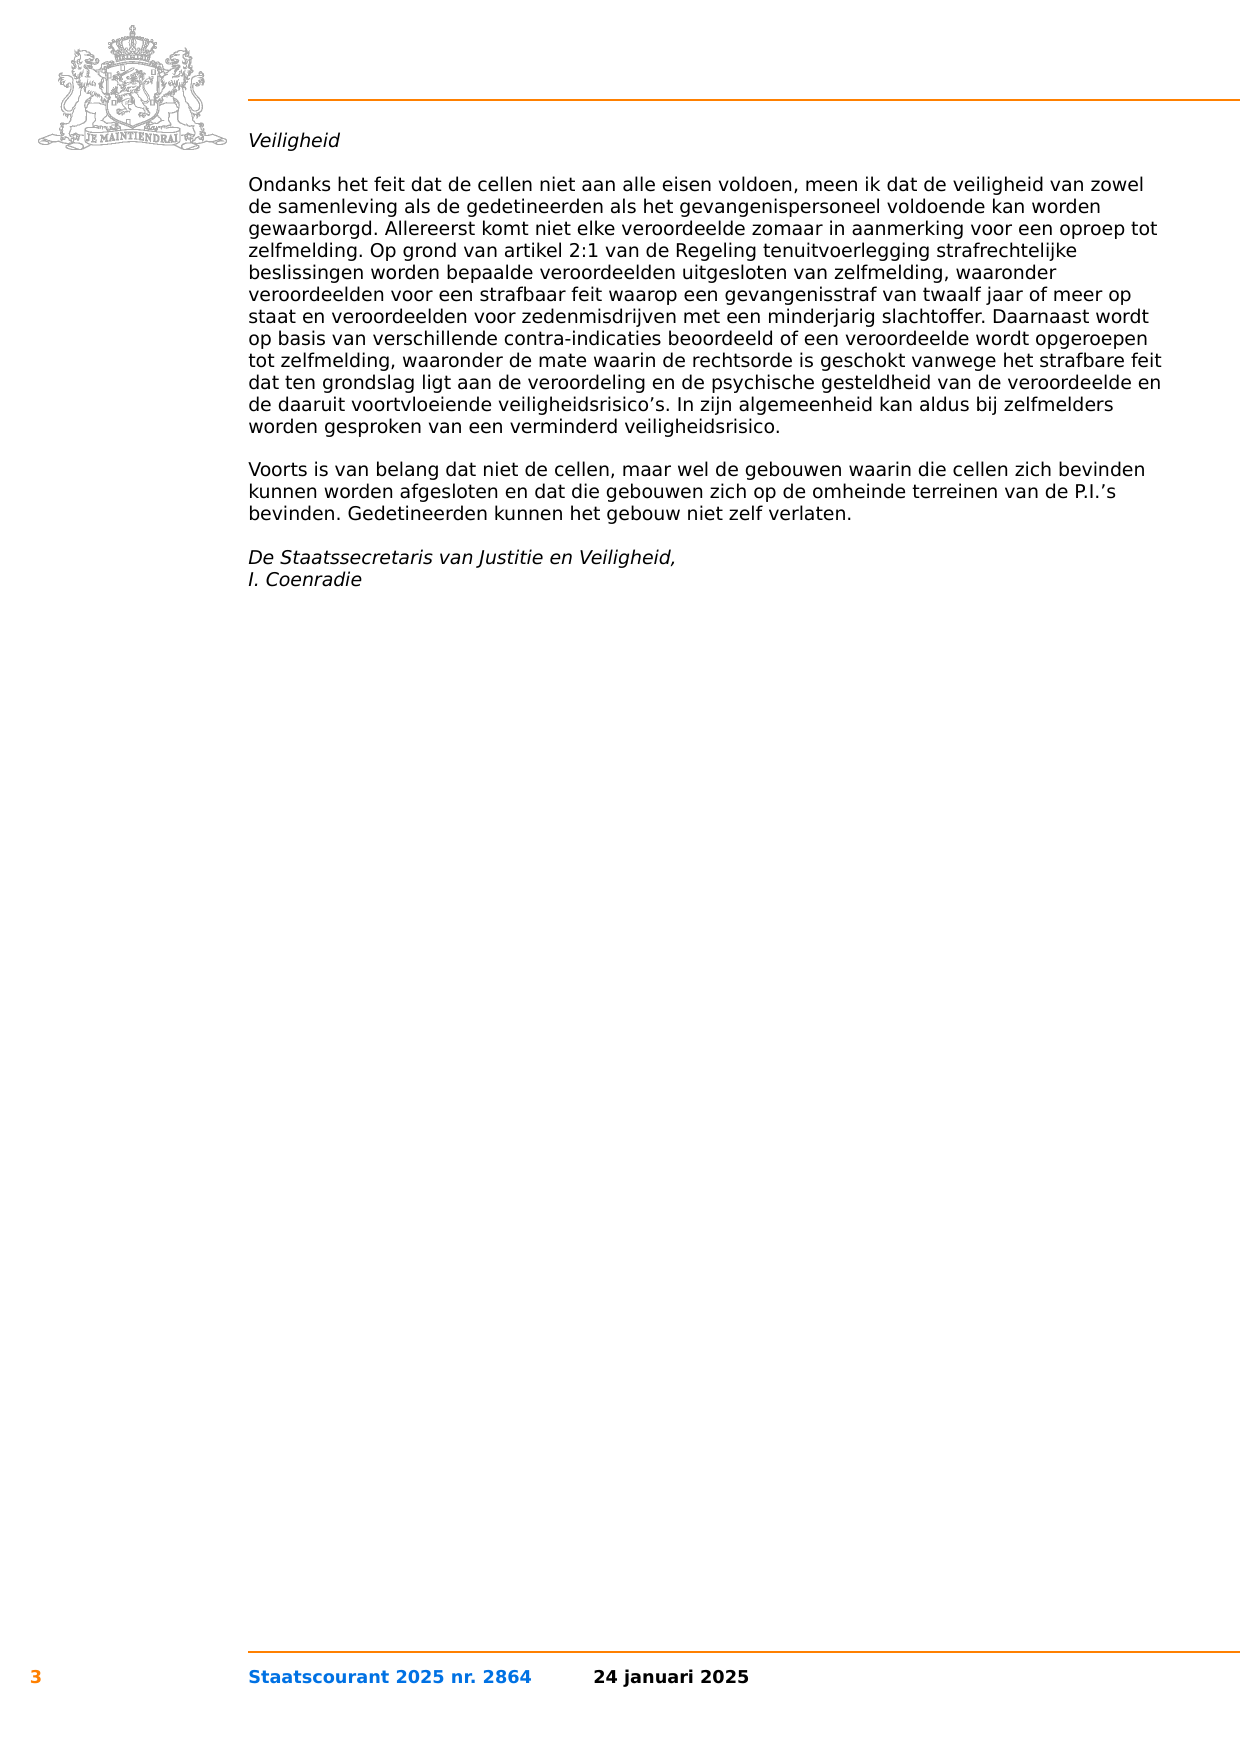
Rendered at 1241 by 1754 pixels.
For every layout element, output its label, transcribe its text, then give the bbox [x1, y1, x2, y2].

text Ondanks het feit dat de cellen niet aan alle eisen voldoen, meen ik dat de veiligheid van zowel de samenleving als de gedetineerden als het gevangenispersoneel voldoende kan worden gewaarborgd. Allereerst komt niet elke veroordeelde zomaar in aanmerking voor een oproep tot zelfmelding. Op grond van artikel 2:1 van de Regeling tenuitvoerlegging strafrechtelijke beslissingen worden bepaalde veroordeelden uitgesloten van zelfmelding, waaronder veroordeelden voor een strafbaar feit waarop een gevangenisstraf van twaalf jaar of meer op staat en veroordeelden voor zedenmisdrijven met een minderjarig slachtoffer. Daarnaast wordt op basis van verschillende contra-indicaties beoordeeld of een veroordeelde wordt opgeroepen tot zelfmelding, waaronder de mate waarin de rechtsorde is geschokt vanwege het strafbare feit dat ten grondslag ligt aan de veroordeling en de psychische gesteldheid van de veroordeelde en de daaruit voortvloeiende veiligheidsrisico’s. In zijn algemeenheid kan aldus bij zelfmelders worden gesproken van een verminderd veiligheidsrisico. [248, 174, 1163, 437]
picture [38, 25, 227, 150]
text De Staatssecretaris van Justitie en Veiligheid, I. Coenradie [248, 547, 1163, 591]
subtitle Veiligheid [248, 130, 1163, 152]
text Voorts is van belang dat niet de cellen, maar wel de gebouwen waarin die cellen zich bevinden kunnen worden afgesloten en dat die gebouwen zich op de omheinde terreinen van de P.I.’s bevinden. Gedetineerden kunnen het gebouw niet zelf verlaten. [248, 459, 1163, 525]
